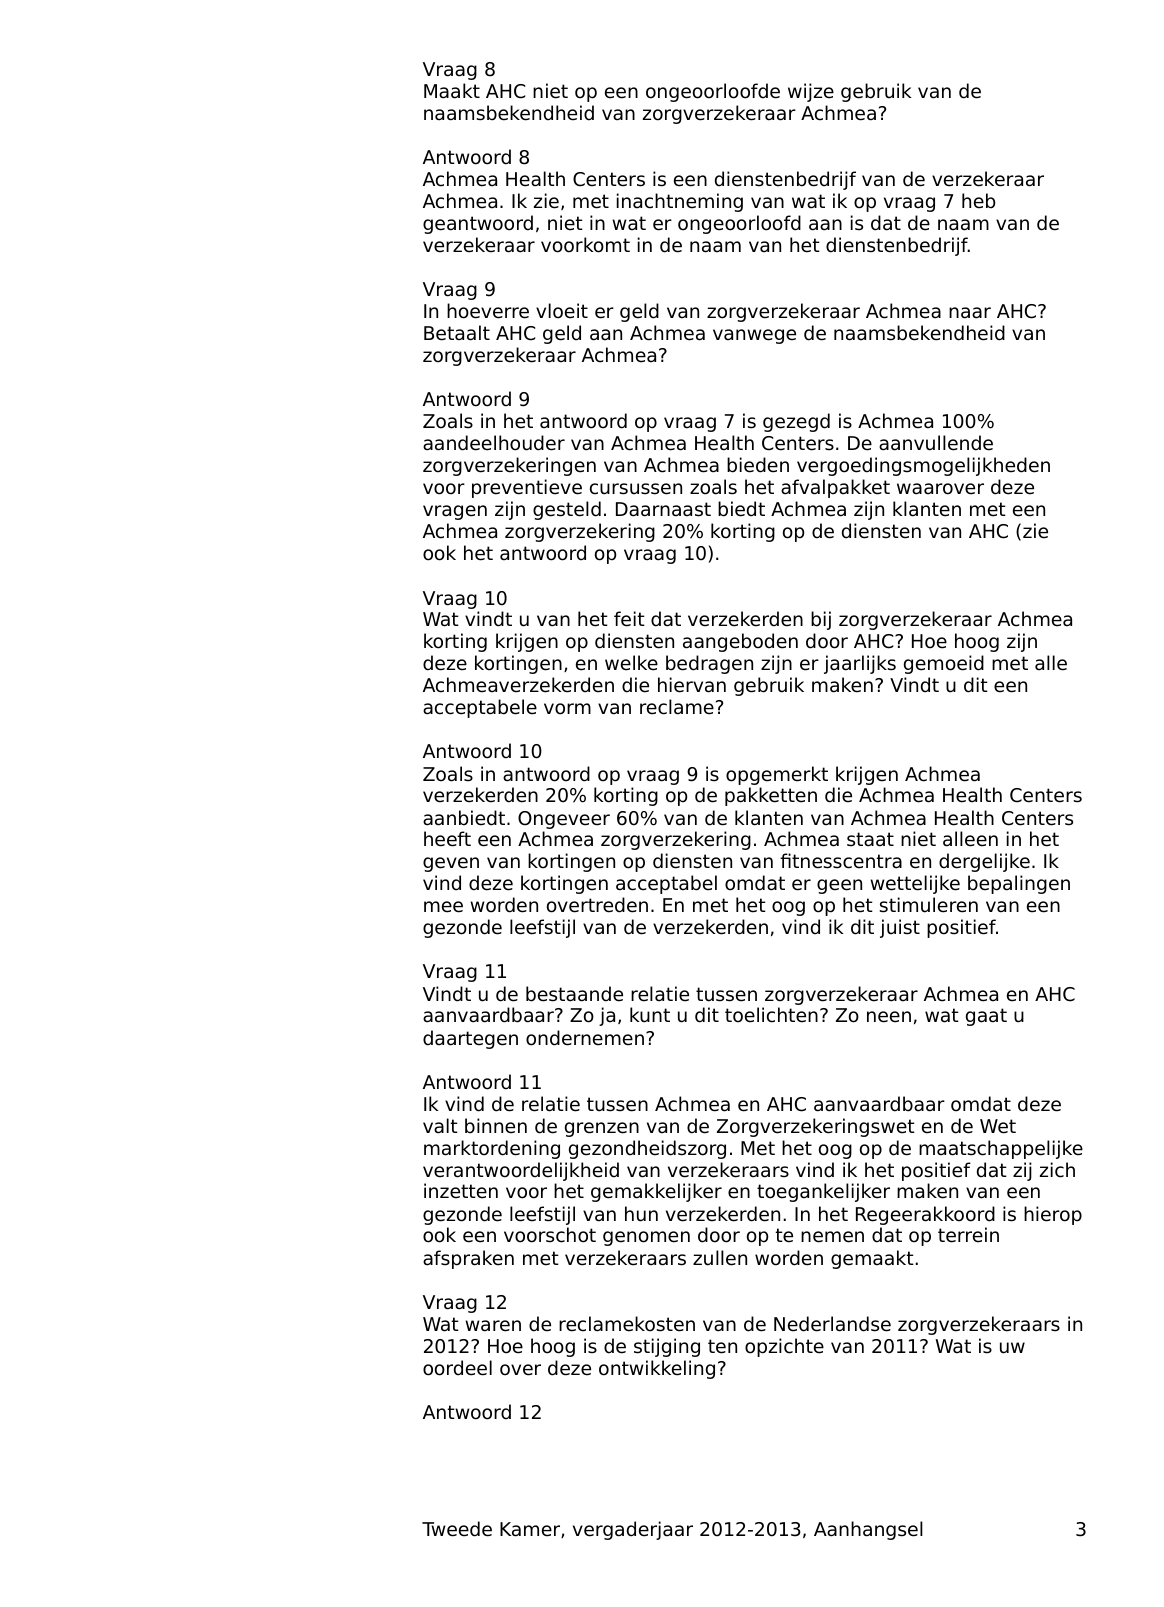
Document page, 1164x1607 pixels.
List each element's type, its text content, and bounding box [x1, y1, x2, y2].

text Vraag 8 [422, 59, 1087, 81]
text Zoals in het antwoord op vraag 7 is gezegd is Achmea 100% aandeelhouder van Achmea Health Centers. De aanvullende zorgverzekeringen van Achmea bieden vergoedingsmogelijkheden voor preventieve cursussen zoals het afvalpakket waarover deze vragen zijn gesteld. Daarnaast biedt Achmea zijn klanten met een Achmea zorgverzekering 20% korting op de diensten van AHC (zie ook het antwoord op vraag 10). [422, 411, 1087, 565]
text Antwoord 10 [422, 741, 1087, 763]
text Ik vind de relatie tussen Achmea en AHC aanvaardbaar omdat deze valt binnen de grenzen van de Zorgverzekeringswet en de Wet marktordening gezondheidszorg. Met het oog op de maatschappelijke verantwoordelijkheid van verzekeraars vind ik het positief dat zij zich inzetten voor het gemakkelijker en toegankelijker maken van een gezonde leefstijl van hun verzekerden. In het Regeerakkoord is hierop ook een voorschot genomen door op te nemen dat op terrein afspraken met verzekeraars zullen worden gemaakt. [422, 1093, 1087, 1269]
text Antwoord 9 [422, 389, 1087, 411]
text Vraag 10 [422, 587, 1087, 609]
text Vraag 9 [422, 279, 1087, 301]
text Maakt AHC niet op een ongeoorloofde wijze gebruik van de naamsbekendheid van zorgverzekeraar Achmea? [422, 81, 1087, 125]
text Vraag 12 [422, 1292, 1087, 1313]
text Antwoord 8 [422, 147, 1087, 169]
text Antwoord 12 [422, 1402, 1087, 1424]
text Vraag 11 [422, 961, 1087, 983]
text Wat vindt u van het feit dat verzekerden bij zorgverzekeraar Achmea korting krijgen op diensten aangeboden door AHC? Hoe hoog zijn deze kortingen, en welke bedragen zijn er jaarlijks gemoeid met alle Achmeaverzekerden die hiervan gebruik maken? Vindt u dit een acceptabele vorm van reclame? [422, 609, 1087, 719]
text Achmea Health Centers is een dienstenbedrijf van de verzekeraar Achmea. Ik zie, met inachtneming van wat ik op vraag 7 heb geantwoord, niet in wat er ongeoorloofd aan is dat de naam van de verzekeraar voorkomt in de naam van het dienstenbedrijf. [422, 169, 1087, 257]
text Vindt u de bestaande relatie tussen zorgverzekeraar Achmea en AHC aanvaardbaar? Zo ja, kunt u dit toelichten? Zo neen, wat gaat u daartegen ondernemen? [422, 983, 1087, 1049]
text Wat waren de reclamekosten van de Nederlandse zorgverzekeraars in 2012? Hoe hoog is de stijging ten opzichte van 2011? Wat is uw oordeel over deze ontwikkeling? [422, 1313, 1087, 1379]
text Antwoord 11 [422, 1072, 1087, 1093]
text Zoals in antwoord op vraag 9 is opgemerkt krijgen Achmea verzekerden 20% korting op de pakketten die Achmea Health Centers aanbiedt. Ongeveer 60% van de klanten van Achmea Health Centers heeft een Achmea zorgverzekering. Achmea staat niet alleen in het geven van kortingen op diensten van fitnesscentra en dergelijke. Ik vind deze kortingen acceptabel omdat er geen wettelijke bepalingen mee worden overtreden. En met het oog op het stimuleren van een gezonde leefstijl van de verzekerden, vind ik dit juist positief. [422, 763, 1087, 939]
text In hoeverre vloeit er geld van zorgverzekeraar Achmea naar AHC? Betaalt AHC geld aan Achmea vanwege de naamsbekendheid van zorgverzekeraar Achmea? [422, 301, 1087, 367]
